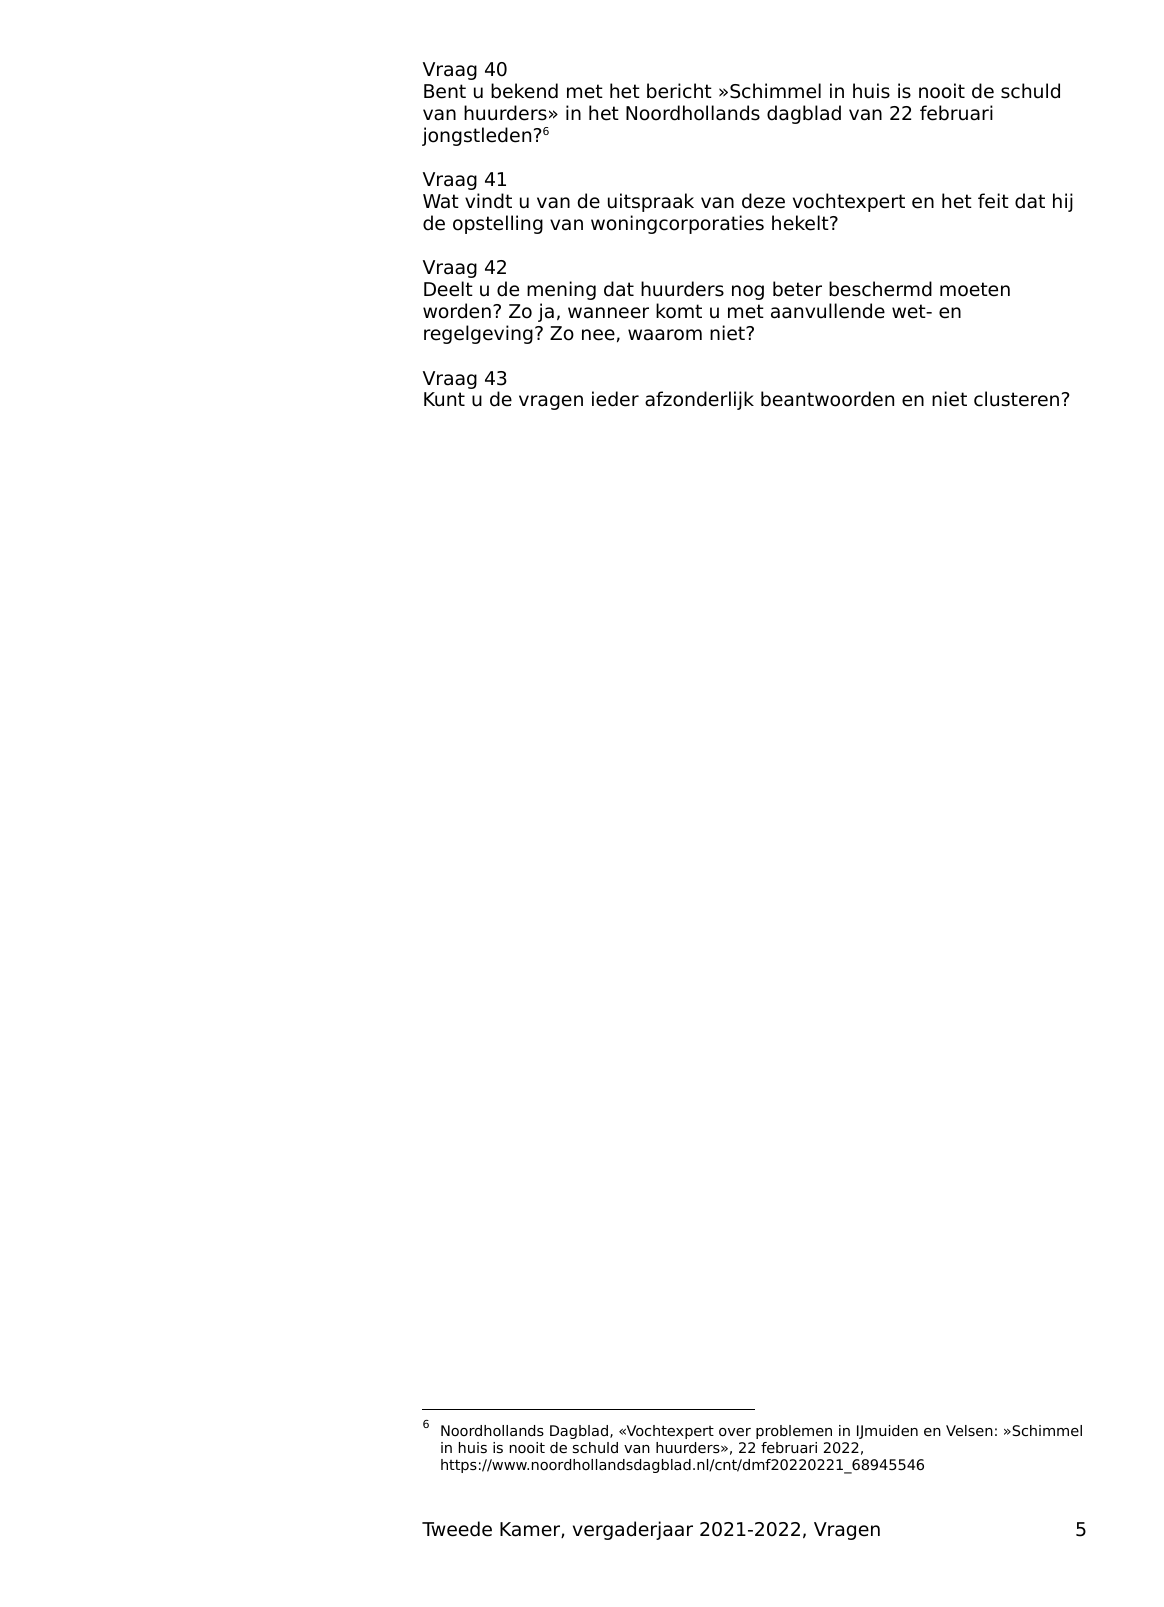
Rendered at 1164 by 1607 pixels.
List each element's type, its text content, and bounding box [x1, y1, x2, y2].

text Wat vindt u van de uitspraak van deze vochtexpert en het feit dat hij de opstelling van woningcorporaties hekelt? [422, 191, 1087, 235]
text Vraag 42 [422, 257, 1087, 279]
text Deelt u de mening dat huurders nog beter beschermd moeten worden? Zo ja, wanneer komt u met aanvullende wet- en regelgeving? Zo nee, waarom niet? [422, 279, 1087, 345]
text Noordhollands Dagblad, «Vochtexpert over problemen in IJmuiden en Velsen: »Schimmel in huis is nooit de schuld van huurders», 22 februari 2022, https://www.noordhollandsdagblad.nl/cnt/dmf20220221_68945546 [422, 1418, 1087, 1474]
text Vraag 41 [422, 169, 1087, 191]
text Bent u bekend met het bericht »Schimmel in huis is nooit de schuld van huurders» in het Noordhollands dagblad van 22 februari jongstleden? [422, 81, 1087, 147]
text Vraag 40 [422, 59, 1087, 81]
text Vraag 43 [422, 367, 1087, 389]
text Kunt u de vragen ieder afzonderlijk beantwoorden en niet clusteren? [422, 389, 1087, 411]
